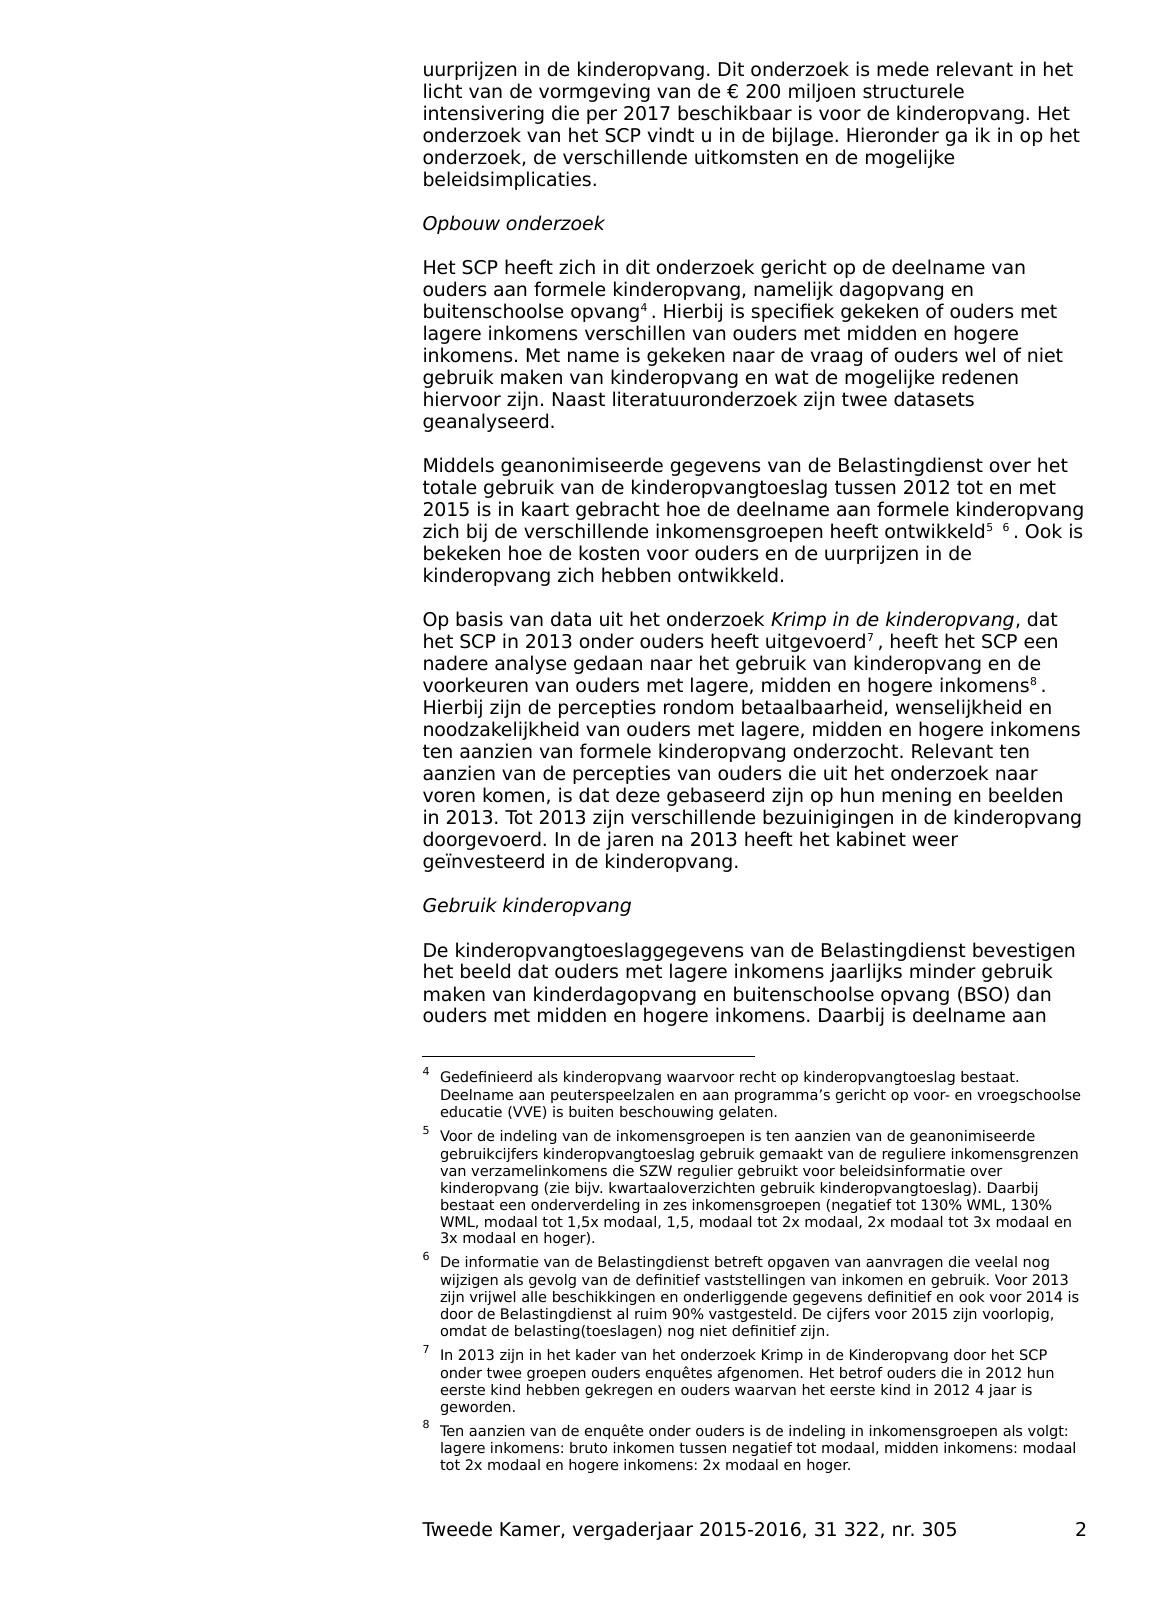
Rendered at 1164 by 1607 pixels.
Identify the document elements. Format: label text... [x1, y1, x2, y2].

subtitle Gebruik kinderopvang [422, 895, 1087, 917]
text Het SCP heeft zich in dit onderzoek gericht op de deelname van ouders aan formele kinderopvang, namelijk dagopvang en buitenschoolse opvang. Hierbij is specifiek gekeken of ouders met lagere inkomens verschillen van ouders met midden en hogere inkomens. Met name is gekeken naar de vraag of ouders wel of niet gebruik maken van kinderopvang en wat de mogelijke redenen hiervoor zijn. Naast literatuuronderzoek zijn twee datasets geanalyseerd. [422, 257, 1087, 433]
text Ten aanzien van de enquête onder ouders is de indeling in inkomensgroepen als volgt: lagere inkomens: bruto inkomen tussen negatief tot modaal, midden inkomens: modaal tot 2x modaal en hogere inkomens: 2x modaal en hoger. [422, 1418, 1087, 1474]
text Middels geanonimiseerde gegevens van de Belastingdienst over het totale gebruik van de kinderopvangtoeslag tussen 2012 tot en met 2015 is in kaart gebracht hoe de deelname aan formele kinderopvang zich bij de verschillende inkomensgroepen heeft ontwikkeld . Ook is bekeken hoe de kosten voor ouders en de uurprijzen in de kinderopvang zich hebben ontwikkeld. [422, 455, 1087, 587]
text Gedefinieerd als kinderopvang waarvoor recht op kinderopvangtoeslag bestaat. Deelname aan peuterspeelzalen en aan programma’s gericht op voor- en vroegschoolse educatie (VVE) is buiten beschouwing gelaten. [422, 1065, 1087, 1121]
text De kinderopvangtoeslaggegevens van de Belastingdienst bevestigen het beeld dat ouders met lagere inkomens jaarlijks minder gebruik maken van kinderdagopvang en buitenschoolse opvang (BSO) dan ouders met midden en hogere inkomens. Daarbij is deelname aan [422, 939, 1087, 1027]
text In 2013 zijn in het kader van het onderzoek Krimp in de Kinderopvang door het SCP onder twee groepen ouders enquêtes afgenomen. Het betrof ouders die in 2012 hun eerste kind hebben gekregen en ouders waarvan het eerste kind in 2012 4 jaar is geworden. [422, 1343, 1087, 1416]
text Op basis van data uit het onderzoek Krimp in de kinderopvang, dat het SCP in 2013 onder ouders heeft uitgevoerd, heeft het SCP een nadere analyse gedaan naar het gebruik van kinderopvang en de voorkeuren van ouders met lagere, midden en hogere inkomens. Hierbij zijn de percepties rondom betaalbaarheid, wenselijkheid en noodzakelijkheid van ouders met lagere, midden en hogere inkomens ten aanzien van formele kinderopvang onderzocht. Relevant ten aanzien van de percepties van ouders die uit het onderzoek naar voren komen, is dat deze gebaseerd zijn op hun mening en beelden in 2013. Tot 2013 zijn verschillende bezuinigingen in de kinderopvang doorgevoerd. In de jaren na 2013 heeft het kabinet weer geïnvesteerd in de kinderopvang. [422, 609, 1087, 873]
text uurprijzen in de kinderopvang. Dit onderzoek is mede relevant in het licht van de vormgeving van de € 200 miljoen structurele intensivering die per 2017 beschikbaar is voor de kinderopvang. Het onderzoek van het SCP vindt u in de bijlage. Hieronder ga ik in op het onderzoek, de verschillende uitkomsten en de mogelijke beleidsimplicaties. [422, 59, 1087, 191]
text Voor de indeling van de inkomensgroepen is ten aanzien van de geanonimiseerde gebruikcijfers kinderopvangtoeslag gebruik gemaakt van de reguliere inkomensgrenzen van verzamelinkomens die SZW regulier gebruikt voor beleidsinformatie over kinderopvang (zie bijv. kwartaaloverzichten gebruik kinderopvangtoeslag). Daarbij bestaat een onderverdeling in zes inkomensgroepen (negatief tot 130% WML, 130% WML, modaal tot 1,5x modaal, 1,5, modaal tot 2x modaal, 2x modaal tot 3x modaal en 3x modaal en hoger). [422, 1124, 1087, 1247]
subtitle Opbouw onderzoek [422, 213, 1087, 235]
text De informatie van de Belastingdienst betreft opgaven van aanvragen die veelal nog wijzigen als gevolg van de definitief vaststellingen van inkomen en gebruik. Voor 2013 zijn vrijwel alle beschikkingen en onderliggende gegevens definitief en ook voor 2014 is door de Belastingdienst al ruim 90% vastgesteld. De cijfers voor 2015 zijn voorlopig, omdat de belasting(toeslagen) nog niet definitief zijn. [422, 1250, 1087, 1340]
